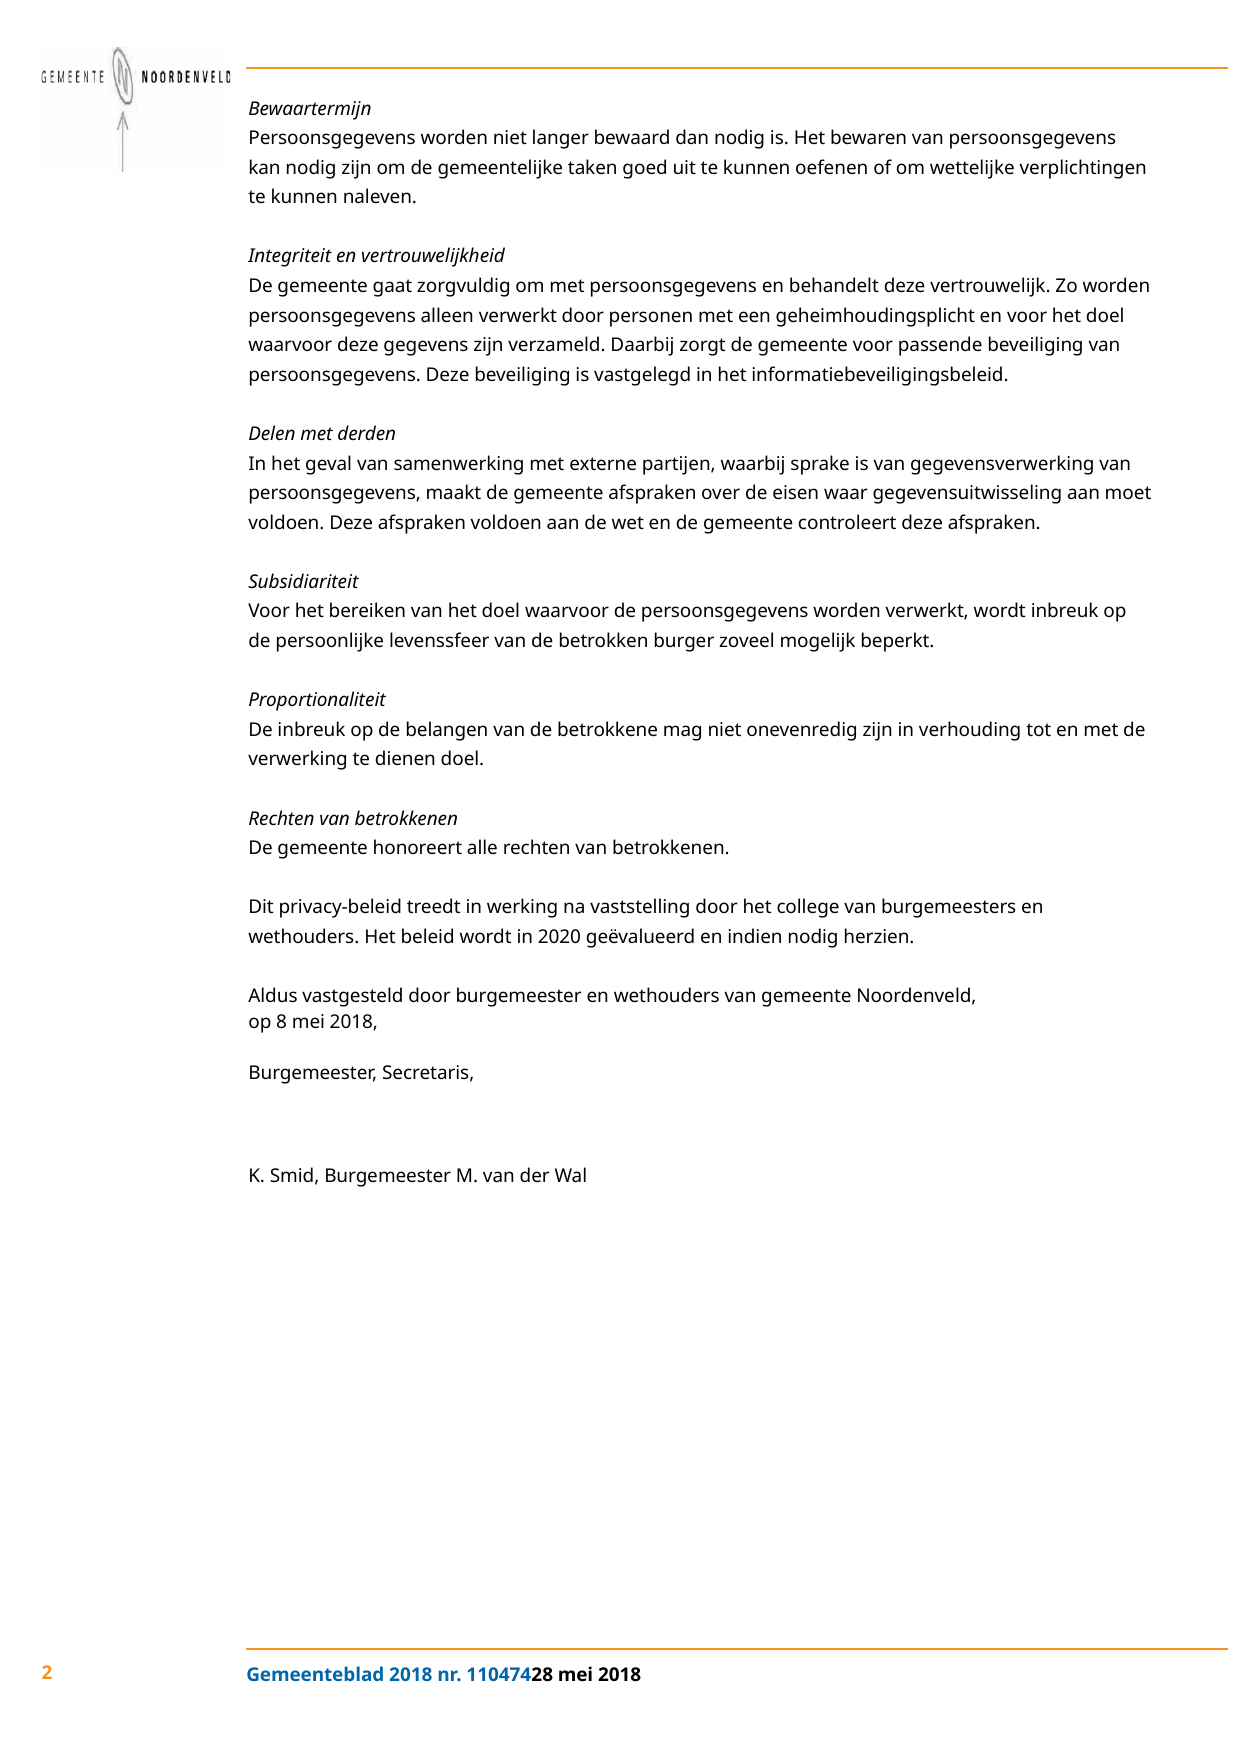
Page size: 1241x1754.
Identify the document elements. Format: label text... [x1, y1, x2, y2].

text Subsidiariteit [248, 568, 1152, 594]
text De gemeente honoreert alle rechten van betrokkenen. [248, 834, 1152, 860]
text K. Smid, Burgemeester M. van der Wal [248, 1162, 1152, 1188]
text De gemeente gaat zorgvuldig om met persoonsgegevens en behandelt deze vertrouwelijk. Zo worden persoonsgegevens alleen verwerkt door personen met een geheimhoudingsplicht en voor het doel waarvoor deze gegevens zijn verzameld. Daarbij zorgt de gemeente voor passende beveiliging van persoonsgegevens. Deze beveiliging is vastgelegd in het informatiebeveiligingsbeleid. [248, 272, 1152, 387]
text In het geval van samenwerking met externe partijen, waarbij sprake is van gegevensverwerking van persoonsgegevens, maakt de gemeente afspraken over de eisen waar gegevensuitwisseling aan moet voldoen. Deze afspraken voldoen aan de wet en de gemeente controleert deze afspraken. [248, 450, 1152, 535]
text Proportionaliteit [248, 686, 1152, 712]
text op 8 mei 2018, [248, 1008, 1152, 1034]
text Bewaartermijn [248, 95, 1152, 121]
text De inbreuk op de belangen van de betrokkene mag niet onevenredig zijn in verhouding tot en met de verwerking te dienen doel. [248, 716, 1152, 771]
text Persoonsgegevens worden niet langer bewaard dan nodig is. Het bewaren van persoonsgegevens kan nodig zijn om de gemeentelijke taken goed uit te kunnen oefenen of om wettelijke verplichtingen te kunnen naleven. [248, 124, 1152, 209]
text Dit privacy-beleid treedt in werking na vaststelling door het college van burgemeesters en wethouders. Het beleid wordt in 2020 geëvalueerd en indien nodig herzien. [248, 893, 1152, 949]
text Burgemeester, Secretaris, [248, 1059, 1152, 1085]
text Delen met derden [248, 420, 1152, 446]
text Aldus vastgesteld door burgemeester en wethouders van gemeente Noordenveld, [248, 982, 1152, 1008]
picture [41, 47, 231, 172]
text Voor het bereiken van het doel waarvoor de persoonsgegevens worden verwerkt, wordt inbreuk op de persoonlijke levenssfeer van de betrokken burger zoveel mogelijk beperkt. [248, 598, 1152, 653]
text Rechten van betrokkenen [248, 805, 1152, 831]
text Integriteit en vertrouwelijkheid [248, 243, 1152, 268]
